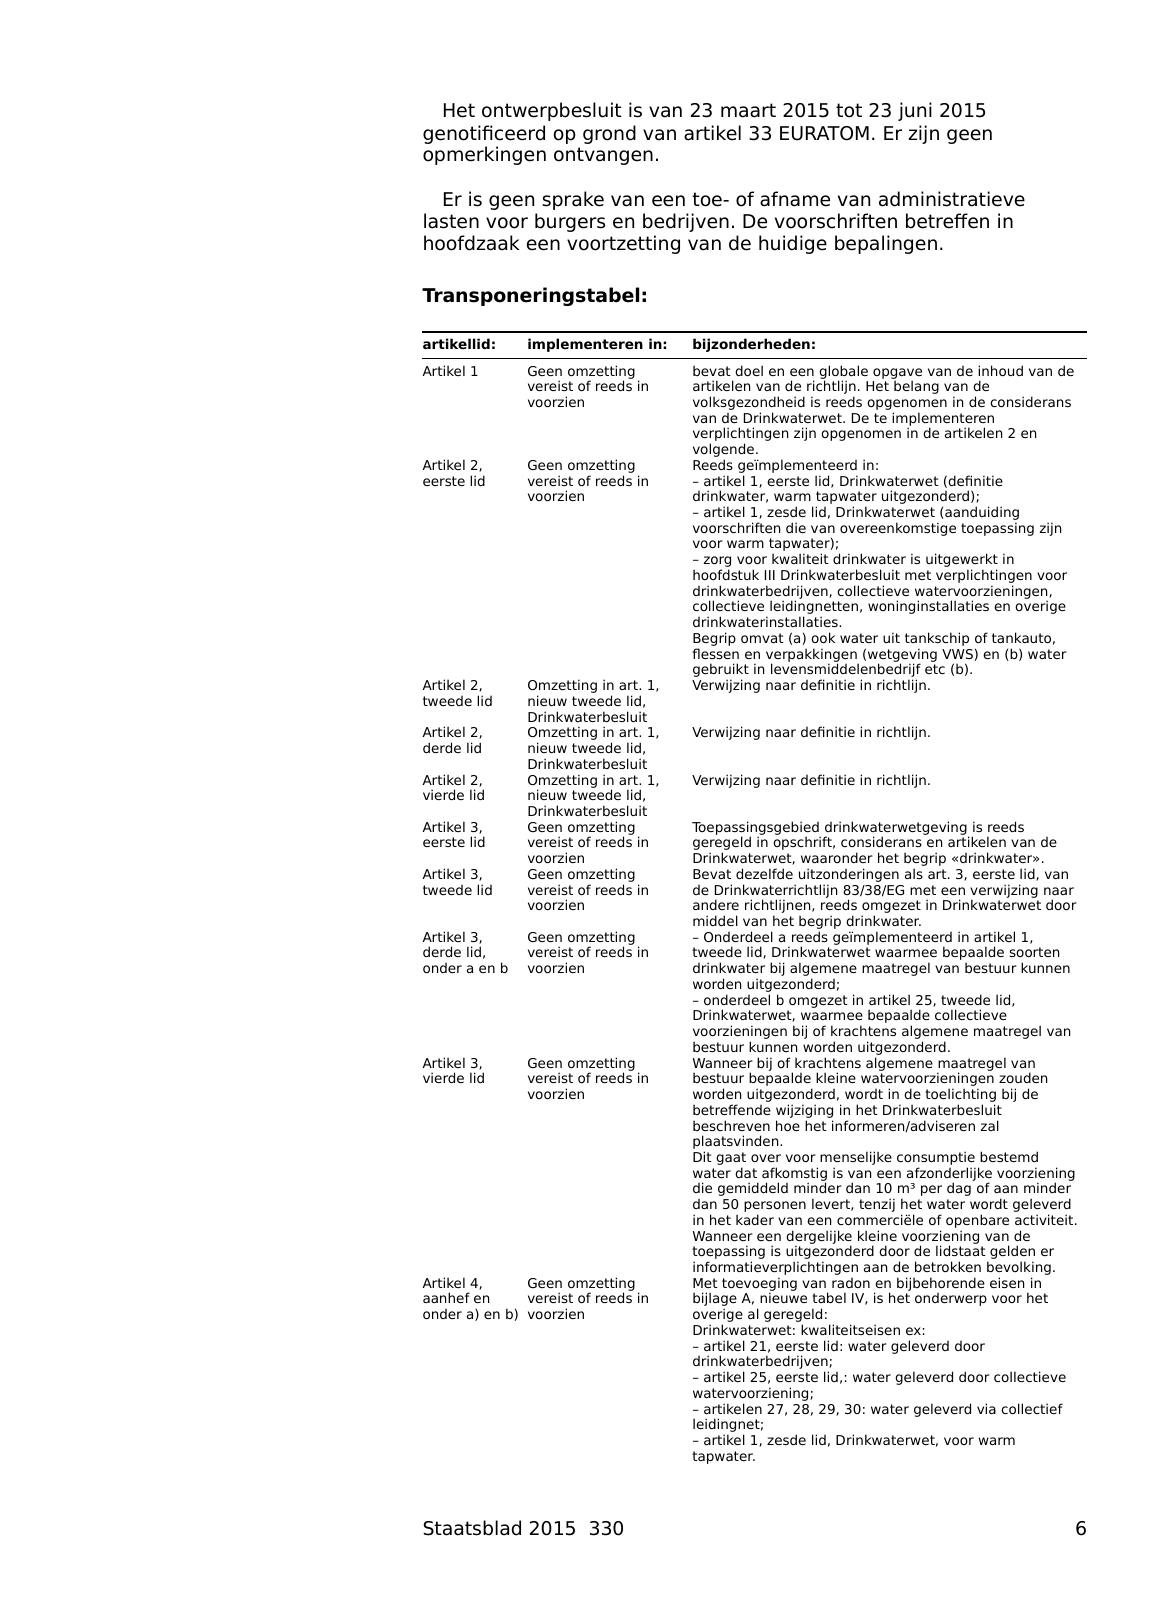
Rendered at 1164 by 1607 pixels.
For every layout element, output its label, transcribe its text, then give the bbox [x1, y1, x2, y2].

table_cell Reeds geïmplementeerd in: – artikel 1, eerste lid, Drinkwaterwet (definitie drinkwater, warm tapwater uitgezonderd); – artikel 1, zesde lid, Drinkwaterwet (aanduiding voorschriften die van overeenkomstige toepassing zijn voor warm tapwater); – zorg voor kwaliteit drinkwater is uitgewerkt in hoofdstuk III Drinkwaterbesluit met verplichtingen voor drinkwaterbedrijven, collectieve watervoorzieningen, collectieve leidingnetten, woninginstallaties en overige drinkwaterinstallaties. Begrip omvat (a) ook water uit tankschip of tankauto, flessen en verpakkingen (wetgeving VWS) en (b) water gebruikt in levensmiddelenbedrijf etc (b). [686, 458, 1087, 678]
table_cell Artikel 1 [422, 359, 521, 458]
table_cell Met toevoeging van radon en bijbehorende eisen in bijlage A, nieuwe tabel IV, is het onderwerp voor het overige al geregeld: Drinkwaterwet: kwaliteitseisen ex: – artikel 21, eerste lid: water geleverd door drinkwaterbedrijven; – artikel 25, eerste lid,: water geleverd door collectieve watervoorziening; – artikelen 27, 28, 29, 30: water geleverd via collectief leidingnet; – artikel 1, zesde lid, Drinkwaterwet, voor warm tapwater. [686, 1276, 1087, 1464]
table_cell Geen omzetting vereist of reeds in voorzien [521, 359, 686, 458]
table_cell Geen omzetting vereist of reeds in voorzien [521, 930, 686, 1055]
subtitle Transponeringstabel: [422, 284, 1087, 306]
table_cell Verwijzing naar definitie in richtlijn. [686, 678, 1087, 725]
table_cell Artikel 3, tweede lid [422, 867, 521, 929]
table_cell Wanneer bij of krachtens algemene maatregel van bestuur bepaalde kleine watervoorzieningen zouden worden uitgezonderd, wordt in de toelichting bij de betreffende wijziging in het Drinkwaterbesluit beschreven hoe het informeren/adviseren zal plaatsvinden. Dit gaat over voor menselijke consumptie bestemd water dat afkomstig is van een afzonderlijke voorziening die gemiddeld minder dan 10 m³ per dag of aan minder dan 50 personen levert, tenzij het water wordt geleverd in het kader van een commerciële of openbare activiteit. Wanneer een dergelijke kleine voorziening van de toepassing is uitgezonderd door de lidstaat gelden er informatieverplichtingen aan de betrokken bevolking. [686, 1055, 1087, 1276]
table_cell Geen omzetting vereist of reeds in voorzien [521, 867, 686, 929]
table_cell – Onderdeel a reeds geïmplementeerd in artikel 1, tweede lid, Drinkwaterwet waarmee bepaalde soorten drinkwater bij algemene maatregel van bestuur kunnen worden uitgezonderd; – onderdeel b omgezet in artikel 25, tweede lid, Drinkwaterwet, waarmee bepaalde collectieve voorzieningen bij of krachtens algemene maatregel van bestuur kunnen worden uitgezonderd. [686, 930, 1087, 1055]
table_cell bevat doel en een globale opgave van de inhoud van de artikelen van de richtlijn. Het belang van de volksgezondheid is reeds opgenomen in de considerans van de Drinkwaterwet. De te implementeren verplichtingen zijn opgenomen in de artikelen 2 en volgende. [686, 359, 1087, 458]
table_cell Toepassingsgebied drinkwaterwetgeving is reeds geregeld in opschrift, considerans en artikelen van de Drinkwaterwet, waaronder het begrip «drinkwater». [686, 820, 1087, 867]
table_cell Artikel 3, eerste lid [422, 820, 521, 867]
table_cell Artikel 3, vierde lid [422, 1055, 521, 1276]
table_cell Artikel 3, derde lid, onder a en b [422, 930, 521, 1055]
text Er is geen sprake van een toe- of afname van administratieve lasten voor burgers en bedrijven. De voorschriften betreffen in hoofdzaak een voortzetting van de huidige bepalingen. [422, 188, 1087, 254]
table_cell Geen omzetting vereist of reeds in voorzien [521, 1055, 686, 1276]
table_cell Omzetting in art. 1, nieuw tweede lid, Drinkwaterbesluit [521, 725, 686, 772]
table_cell Artikel 4, aanhef en onder a) en b) [422, 1276, 521, 1464]
table_cell Artikel 2, derde lid [422, 725, 521, 772]
table_header artikellid: [422, 333, 521, 358]
table_cell Verwijzing naar definitie in richtlijn. [686, 772, 1087, 819]
table_cell Geen omzetting vereist of reeds in voorzien [521, 820, 686, 867]
text Het ontwerpbesluit is van 23 maart 2015 tot 23 juni 2015 genotificeerd op grond van artikel 33 EURATOM. Er zijn geen opmerkingen ontvangen. [422, 100, 1087, 166]
table_cell Omzetting in art. 1, nieuw tweede lid, Drinkwaterbesluit [521, 772, 686, 819]
table_cell Geen omzetting vereist of reeds in voorzien [521, 1276, 686, 1464]
table_header bijzonderheden: [686, 333, 1087, 358]
table_cell Artikel 2, eerste lid [422, 458, 521, 678]
table_cell Omzetting in art. 1, nieuw tweede lid, Drinkwaterbesluit [521, 678, 686, 725]
table_header implementeren in: [521, 333, 686, 358]
table_cell Artikel 2, vierde lid [422, 772, 521, 819]
table_cell Geen omzetting vereist of reeds in voorzien [521, 458, 686, 678]
table_cell Artikel 2, tweede lid [422, 678, 521, 725]
table_cell Verwijzing naar definitie in richtlijn. [686, 725, 1087, 772]
table_cell Bevat dezelfde uitzonderingen als art. 3, eerste lid, van de Drinkwaterrichtlijn 83/38/EG met een verwijzing naar andere richtlijnen, reeds omgezet in Drinkwaterwet door middel van het begrip drinkwater. [686, 867, 1087, 929]
